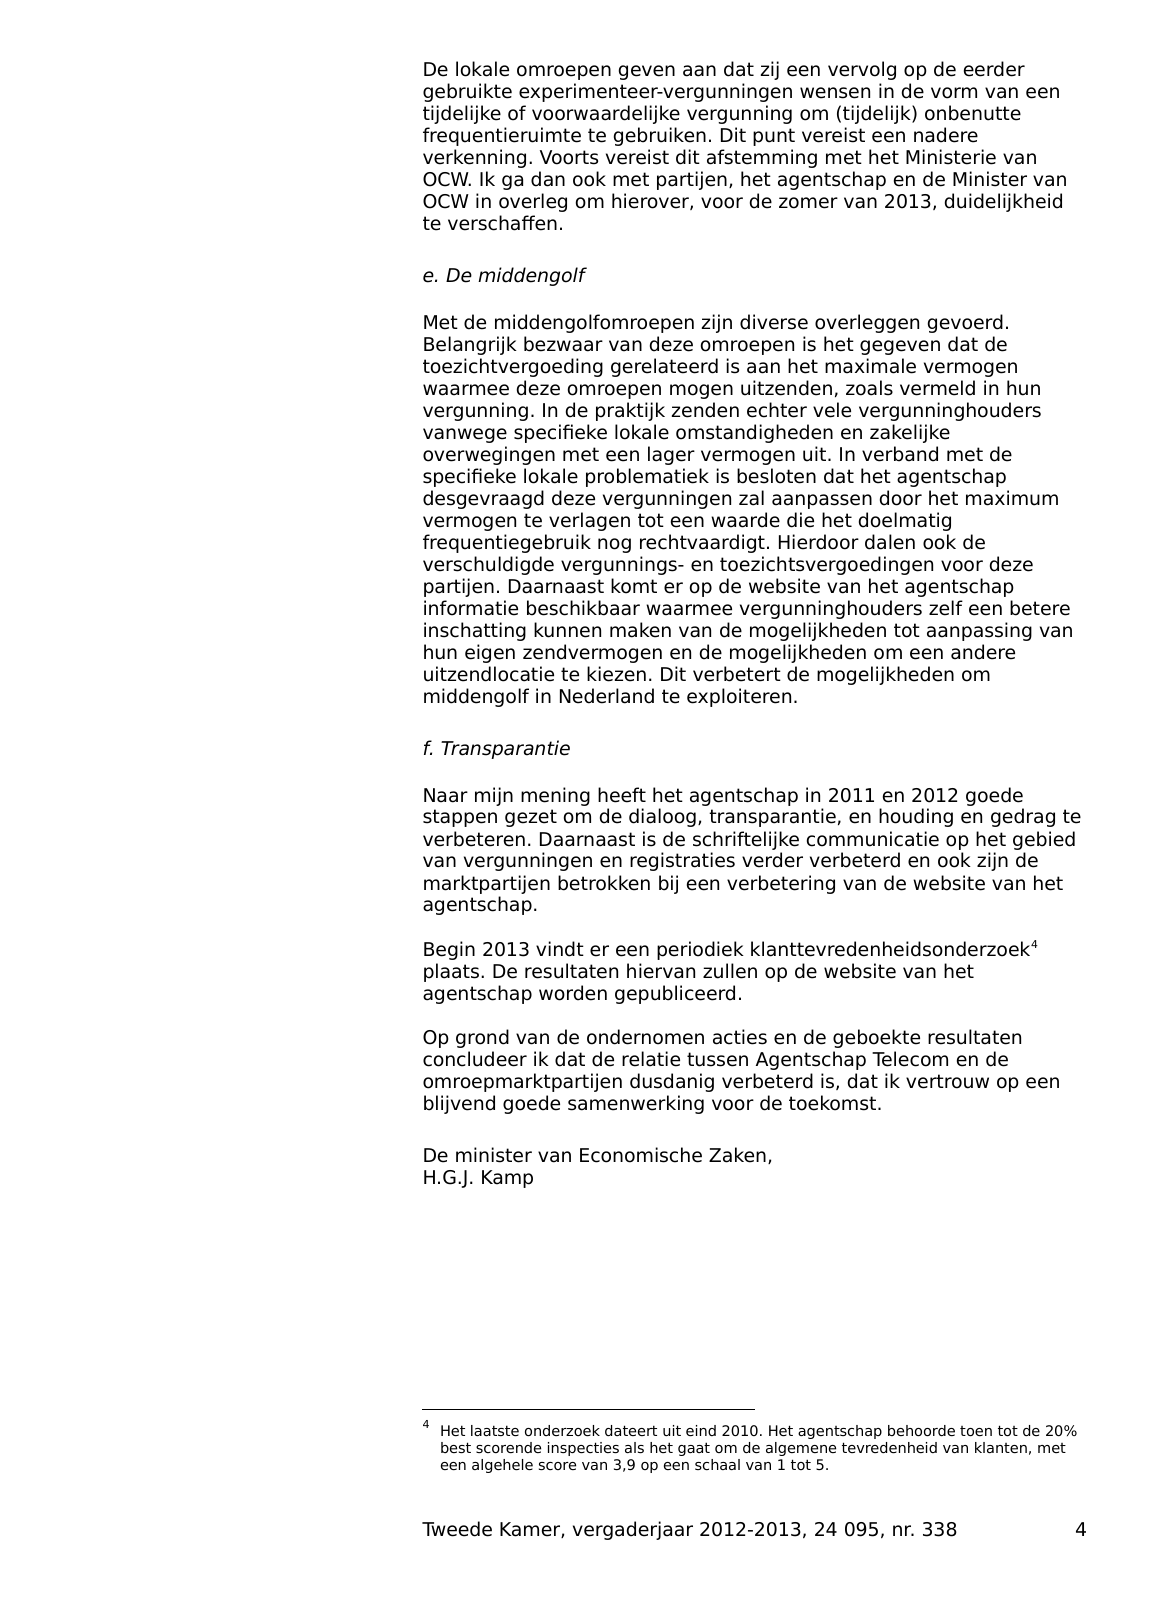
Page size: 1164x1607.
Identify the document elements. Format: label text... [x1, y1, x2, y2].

text Naar mijn mening heeft het agentschap in 2011 en 2012 goede stappen gezet om de dialoog, transparantie, en houding en gedrag te verbeteren. Daarnaast is de schriftelijke communicatie op het gebied van vergunningen en registraties verder verbeterd en ook zijn de marktpartijen betrokken bij een verbetering van de website van het agentschap. [422, 784, 1087, 916]
subtitle e. De middengolf [422, 265, 1087, 287]
text De lokale omroepen geven aan dat zij een vervolg op de eerder gebruikte experimenteer-vergunningen wensen in de vorm van een tijdelijke of voorwaardelijke vergunning om (tijdelijk) onbenutte frequentieruimte te gebruiken. Dit punt vereist een nadere verkenning. Voorts vereist dit afstemming met het Ministerie van OCW. Ik ga dan ook met partijen, het agentschap en de Minister van OCW in overleg om hierover, voor de zomer van 2013, duidelijkheid te verschaffen. [422, 59, 1087, 235]
subtitle f. Transparantie [422, 737, 1087, 759]
text Op grond van de ondernomen acties en de geboekte resultaten concludeer ik dat de relatie tussen Agentschap Telecom en de omroepmarktpartijen dusdanig verbeterd is, dat ik vertrouw op een blijvend goede samenwerking voor de toekomst. [422, 1027, 1087, 1114]
text De minister van Economische Zaken, H.G.J. Kamp [422, 1144, 1087, 1188]
text Met de middengolfomroepen zijn diverse overleggen gevoerd. Belangrijk bezwaar van deze omroepen is het gegeven dat de toezichtvergoeding gerelateerd is aan het maximale vermogen waarmee deze omroepen mogen uitzenden, zoals vermeld in hun vergunning. In de praktijk zenden echter vele vergunninghouders vanwege specifieke lokale omstandigheden en zakelijke overwegingen met een lager vermogen uit. In verband met de specifieke lokale problematiek is besloten dat het agentschap desgevraagd deze vergunningen zal aanpassen door het maximum vermogen te verlagen tot een waarde die het doelmatig frequentiegebruik nog rechtvaardigt. Hierdoor dalen ook de verschuldigde vergunnings- en toezichtsvergoedingen voor deze partijen. Daarnaast komt er op de website van het agentschap informatie beschikbaar waarmee vergunninghouders zelf een betere inschatting kunnen maken van de mogelijkheden tot aanpassing van hun eigen zendvermogen en de mogelijkheden om een andere uitzendlocatie te kiezen. Dit verbetert de mogelijkheden om middengolf in Nederland te exploiteren. [422, 312, 1087, 707]
text Het laatste onderzoek dateert uit eind 2010. Het agentschap behoorde toen tot de 20% best scorende inspecties als het gaat om de algemene tevredenheid van klanten, met een algehele score van 3,9 op een schaal van 1 tot 5. [422, 1418, 1087, 1474]
text Begin 2013 vindt er een periodiek klanttevredenheidsonderzoek plaats. De resultaten hiervan zullen op de website van het agentschap worden gepubliceerd. [422, 938, 1087, 1004]
